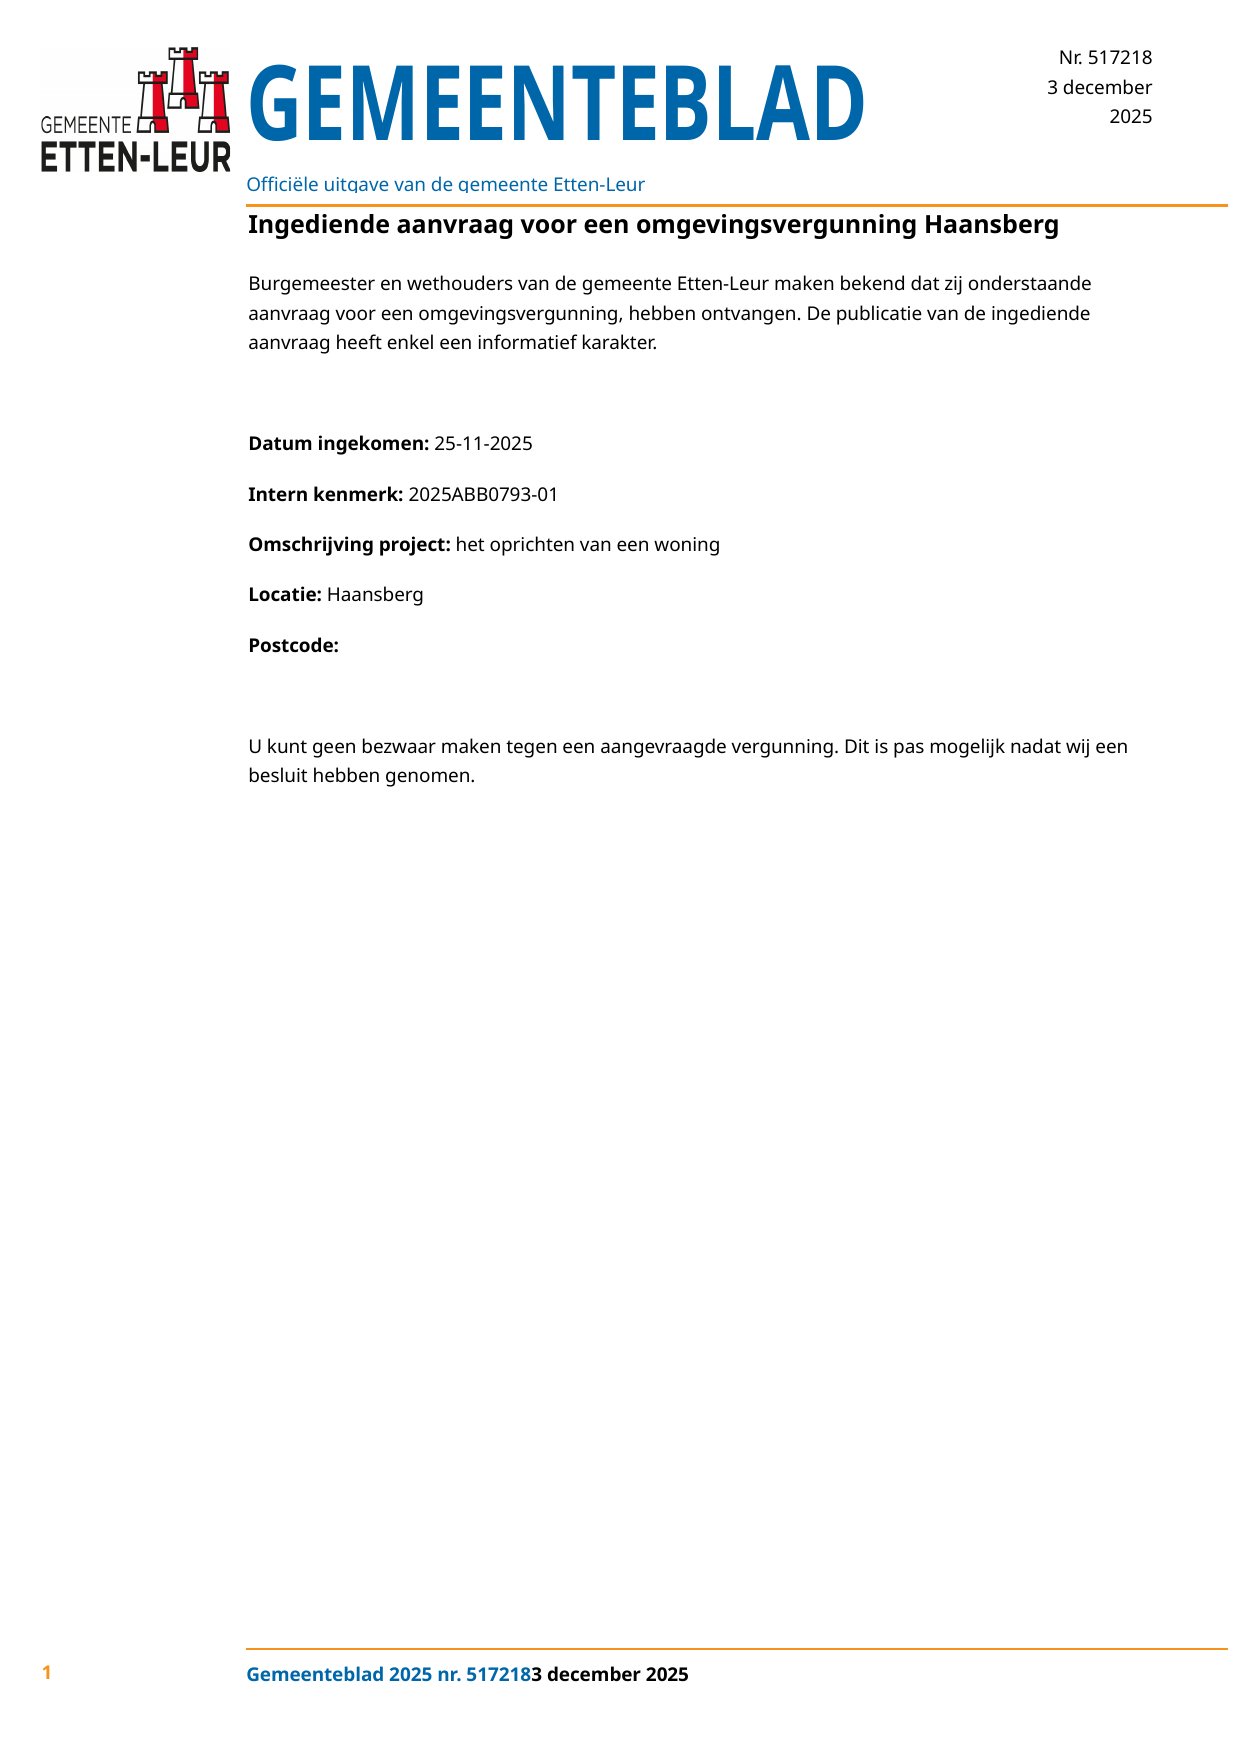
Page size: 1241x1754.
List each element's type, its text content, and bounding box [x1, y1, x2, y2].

text Intern kenmerk: 2025ABB0793-01 [248, 481, 1152, 506]
text Ingediende aanvraag voor een omgevingsvergunning Haansberg [248, 207, 1152, 241]
text Locatie: Haansberg [248, 582, 1152, 607]
text Burgemeester en wethouders van de gemeente Etten-Leur maken bekend dat zij onderstaande aanvraag voor een omgevingsvergunning, hebben ontvangen. De publicatie van de ingediende aanvraag heeft enkel een informatief karakter. [248, 270, 1152, 355]
text Datum ingekomen: 25-11-2025 [248, 430, 1152, 456]
text Postcode: [248, 632, 1152, 658]
text U kunt geen bezwaar maken tegen een aangevraagde vergunning. Dit is pas mogelijk nadat wij een besluit hebben genomen. [248, 733, 1152, 788]
text Omschrijving project: het oprichten van een woning [248, 531, 1152, 557]
picture [41, 47, 231, 172]
